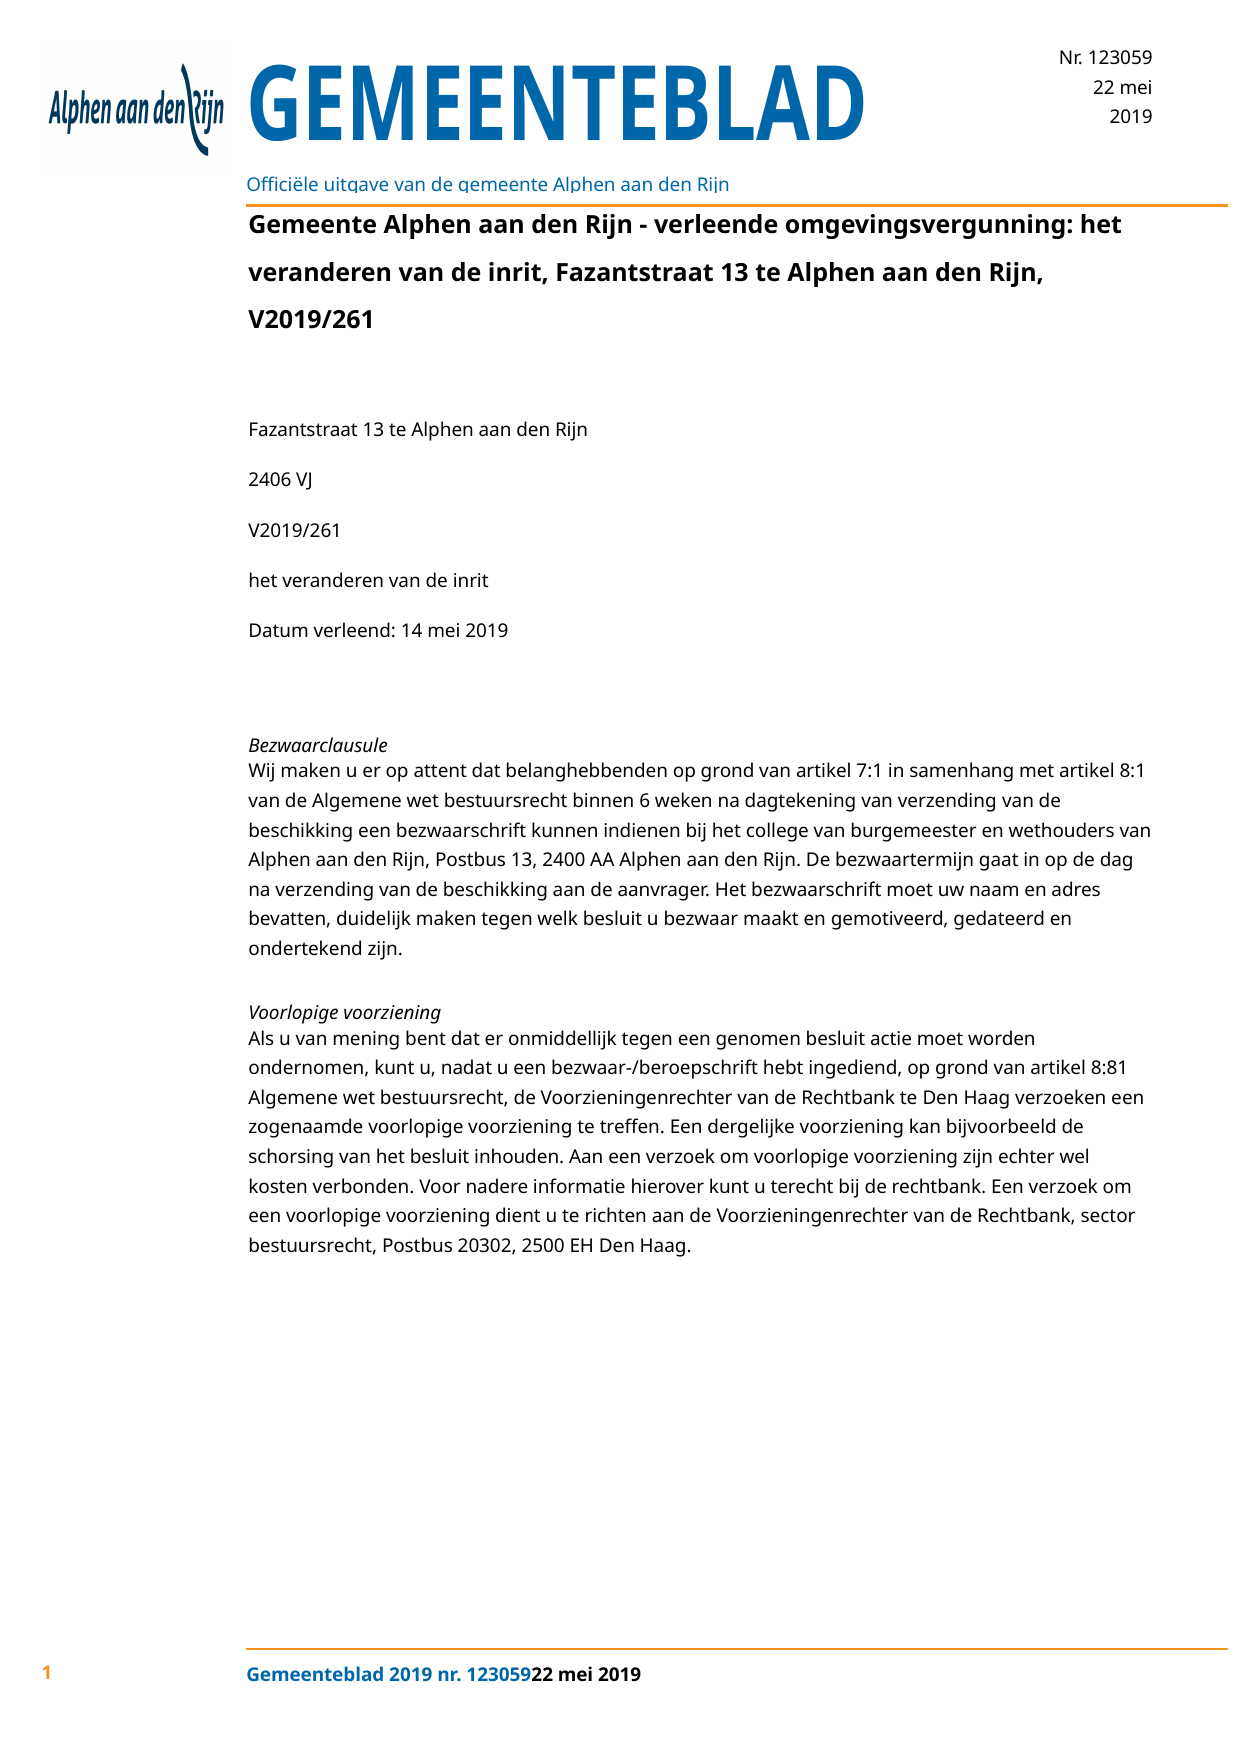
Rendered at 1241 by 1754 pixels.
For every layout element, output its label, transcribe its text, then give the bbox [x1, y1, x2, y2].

text Als u van mening bent dat er onmiddellijk tegen een genomen besluit actie moet worden ondernomen, kunt u, nadat u een bezwaar-/beroepschrift hebt ingediend, op grond van artikel 8:81 Algemene wet bestuursrecht, de Voorzieningenrechter van de Rechtbank te Den Haag verzoeken een zogenaamde voorlopige voorziening te treffen. Een dergelijke voorziening kan bijvoorbeeld de schorsing van het besluit inhouden. Aan een verzoek om voorlopige voorziening zijn echter wel kosten verbonden. Voor nadere informatie hierover kunt u terecht bij de rechtbank. Een verzoek om een voorlopige voorziening dient u te richten aan de Voorzieningenrechter van de Rechtbank, sector bestuursrecht, Postbus 20302, 2500 EH Den Haag. [248, 1025, 1152, 1258]
text het veranderen van de inrit [248, 567, 1152, 593]
text Fazantstraat 13 te Alphen aan den Rijn [248, 416, 1152, 442]
text Bezwaarclausule [248, 732, 1152, 758]
text Gemeente Alphen aan den Rijn - verleende omgevingsvergunning: het veranderen van de inrit, Fazantstraat 13 te Alphen aan den Rijn, V2019/261 [248, 207, 1152, 336]
text Voorlopige voorziening [248, 999, 1152, 1025]
text V2019/261 [248, 517, 1152, 542]
text 2406 VJ [248, 466, 1152, 492]
text Datum verleend: 14 mei 2019 [248, 618, 1152, 643]
picture [41, 47, 231, 172]
text Wij maken u er op attent dat belanghebbenden op grond van artikel 7:1 in samenhang met artikel 8:1 van de Algemene wet bestuursrecht binnen 6 weken na dagtekening van verzending van de beschikking een bezwaarschrift kunnen indienen bij het college van burgemeester en wethouders van Alphen aan den Rijn, Postbus 13, 2400 AA Alphen aan den Rijn. De bezwaartermijn gaat in op de dag na verzending van de beschikking aan de aanvrager. Het bezwaarschrift moet uw naam en adres bevatten, duidelijk maken tegen welk besluit u bezwaar maakt en gemotiveerd, gedateerd en ondertekend zijn. [248, 758, 1152, 961]
